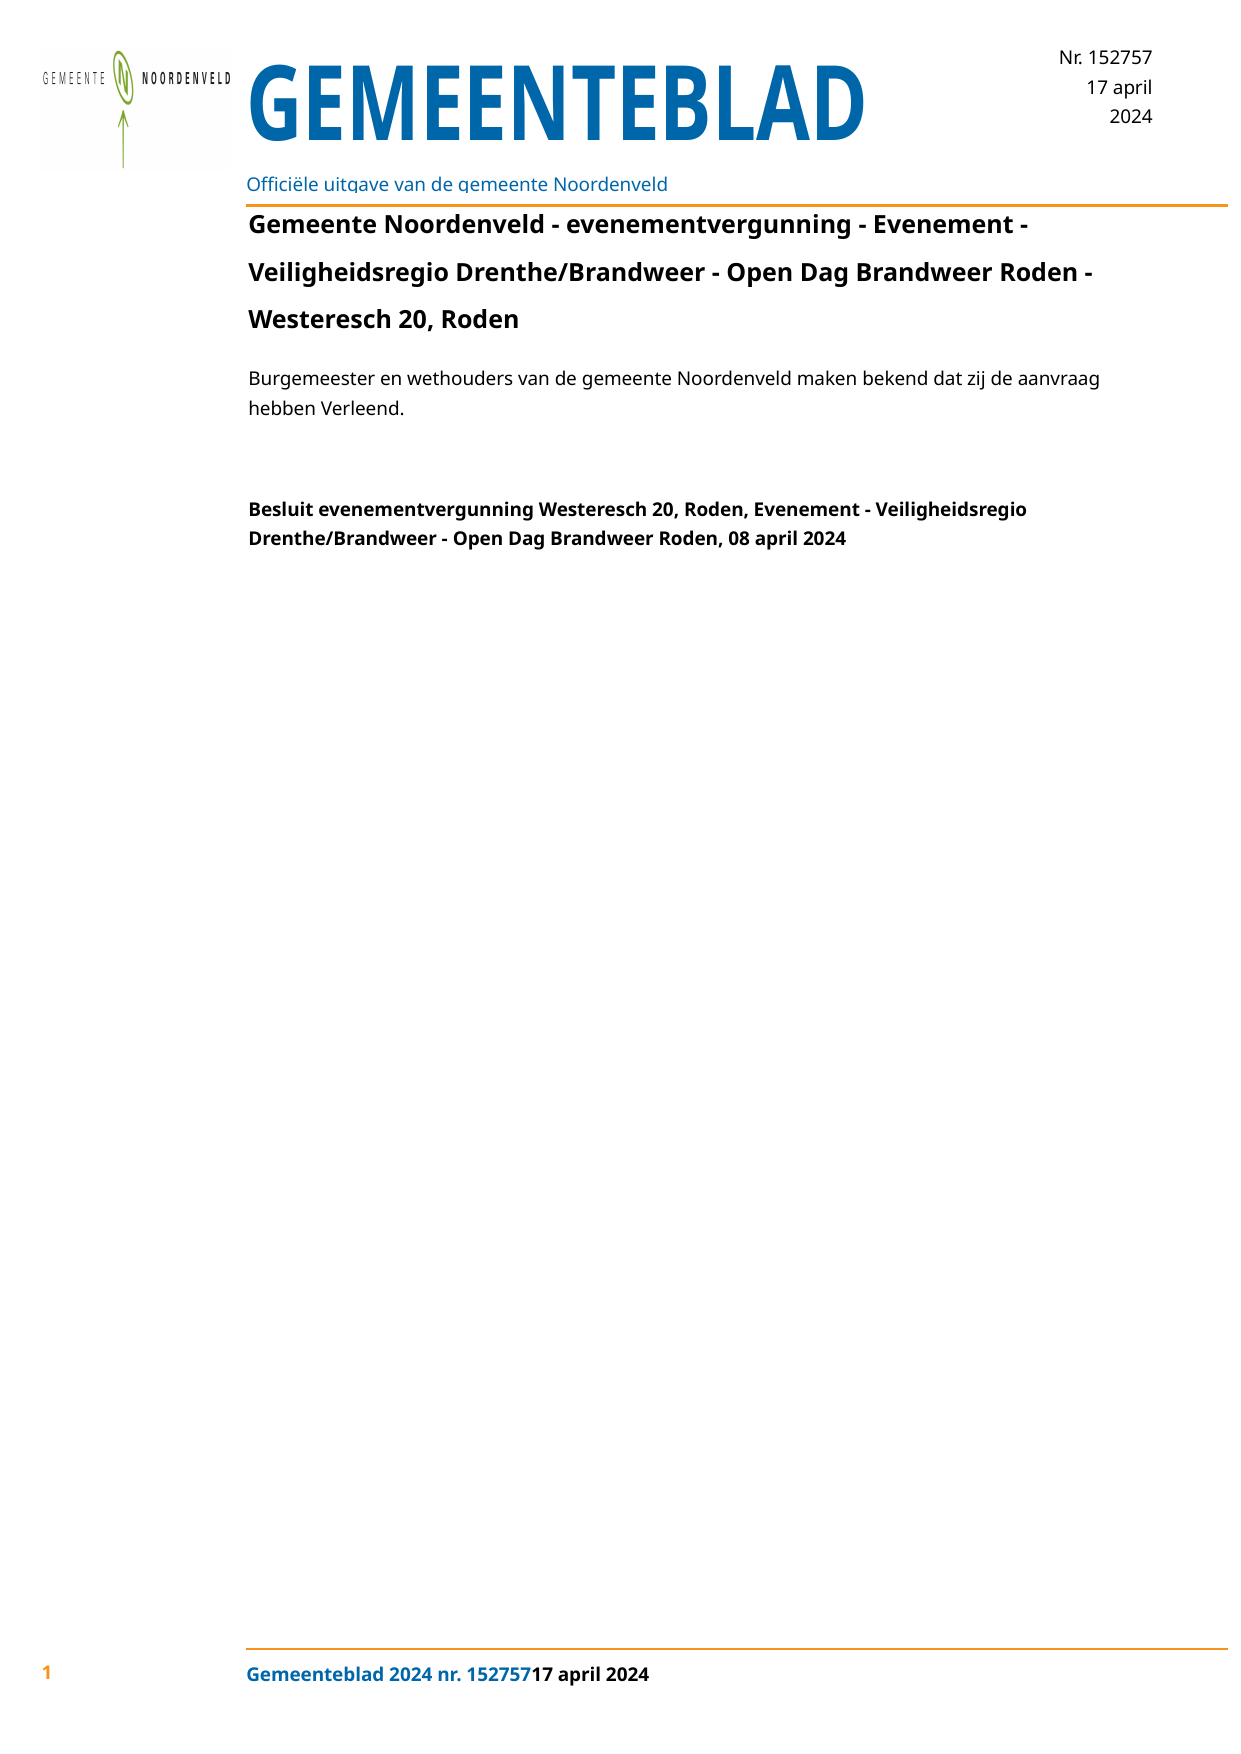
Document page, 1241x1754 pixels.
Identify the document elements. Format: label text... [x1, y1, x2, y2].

picture [41, 47, 231, 172]
text Besluit evenementvergunning Westeresch 20, Roden, Evenement - Veiligheidsregio Drenthe/Brandweer - Open Dag Brandweer Roden, 08 april 2024 [248, 496, 1152, 551]
text Burgemeester en wethouders van de gemeente Noordenveld maken bekend dat zij de aanvraag hebben Verleend. [248, 366, 1152, 421]
text Gemeente Noordenveld - evenementvergunning - Evenement - Veiligheidsregio Drenthe/Brandweer - Open Dag Brandweer Roden - Westeresch 20, Roden [248, 207, 1152, 336]
